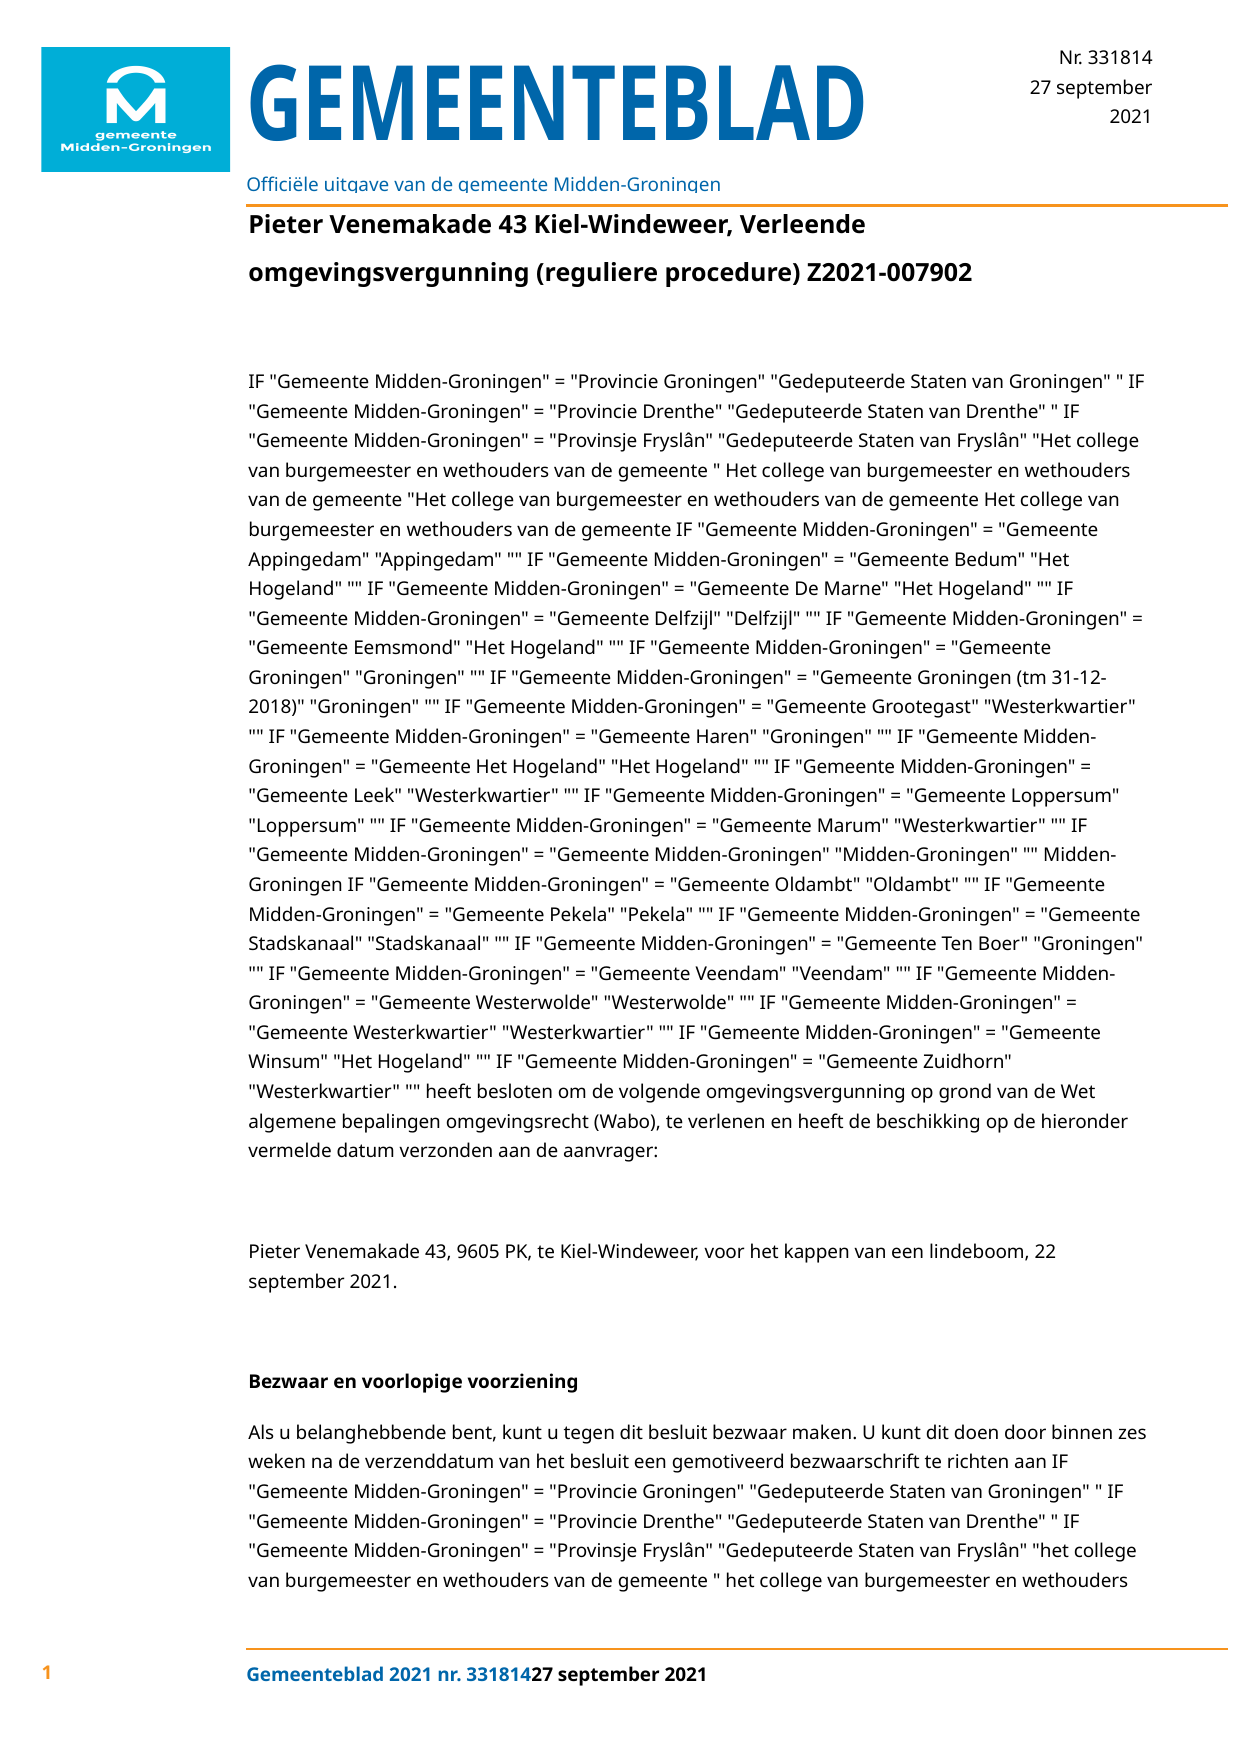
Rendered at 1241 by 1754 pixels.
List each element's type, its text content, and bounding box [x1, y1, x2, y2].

picture [184, 146, 190, 153]
text IF "Gemeente Midden-Groningen" = "Provincie Groningen" "Gedeputeerde Staten van Groningen" " IF "Gemeente Midden-Groningen" = "Provincie Drenthe" "Gedeputeerde Staten van Drenthe" " IF "Gemeente Midden-Groningen" = "Provinsje Fryslân" "Gedeputeerde Staten van Fryslân" "Het college van burgemeester en wethouders van de gemeente " Het college van burgemeester en wethouders van de gemeente "Het college van burgemeester en wethouders van de gemeente Het college van burgemeester en wethouders van de gemeente IF "Gemeente Midden-Groningen" = "Gemeente Appingedam" "Appingedam" "" IF "Gemeente Midden-Groningen" = "Gemeente Bedum" "Het Hogeland" "" IF "Gemeente Midden-Groningen" = "Gemeente De Marne" "Het Hogeland" "" IF "Gemeente Midden-Groningen" = "Gemeente Delfzijl" "Delfzijl" "" IF "Gemeente Midden-Groningen" = "Gemeente Eemsmond" "Het Hogeland" "" IF "Gemeente Midden-Groningen" = "Gemeente Groningen" "Groningen" "" IF "Gemeente Midden-Groningen" = "Gemeente Groningen (tm 31-12-2018)" "Groningen" "" IF "Gemeente Midden-Groningen" = "Gemeente Grootegast" "Westerkwartier" "" IF "Gemeente Midden-Groningen" = "Gemeente Haren" "Groningen" "" IF "Gemeente Midden-Groningen" = "Gemeente Het Hogeland" "Het Hogeland" "" IF "Gemeente Midden-Groningen" = "Gemeente Leek" "Westerkwartier" "" IF "Gemeente Midden-Groningen" = "Gemeente Loppersum" "Loppersum" "" IF "Gemeente Midden-Groningen" = "Gemeente Marum" "Westerkwartier" "" IF "Gemeente Midden-Groningen" = "Gemeente Midden-Groningen" "Midden-Groningen" "" Midden-Groningen IF "Gemeente Midden-Groningen" = "Gemeente Oldambt" "Oldambt" "" IF "Gemeente Midden-Groningen" = "Gemeente Pekela" "Pekela" "" IF "Gemeente Midden-Groningen" = "Gemeente Stadskanaal" "Stadskanaal" "" IF "Gemeente Midden-Groningen" = "Gemeente Ten Boer" "Groningen" "" IF "Gemeente Midden-Groningen" = "Gemeente Veendam" "Veendam" "" IF "Gemeente Midden-Groningen" = "Gemeente Westerwolde" "Westerwolde" "" IF "Gemeente Midden-Groningen" = "Gemeente Westerkwartier" "Westerkwartier" "" IF "Gemeente Midden-Groningen" = "Gemeente Winsum" "Het Hogeland" "" IF "Gemeente Midden-Groningen" = "Gemeente Zuidhorn" "Westerkwartier" "" heeft besloten om de volgende omgevingsvergunning op grond van de Wet algemene bepalingen omgevingsrecht (Wabo), te verlenen en heeft de beschikking op de hieronder vermelde datum verzonden aan de aanvrager: [248, 368, 1152, 1163]
text Pieter Venemakade 43 Kiel-Windeweer, Verleende omgevingsvergunning (reguliere procedure) Z2021-007902 [248, 207, 1152, 288]
text Bezwaar en voorlopige voorziening [248, 1369, 1152, 1394]
picture [107, 89, 165, 122]
text Als u belanghebbende bent, kunt u tegen dit besluit bezwaar maken. U kunt dit doen door binnen zes weken na de verzenddatum van het besluit een gemotiveerd bezwaarschrift te richten aan IF "Gemeente Midden-Groningen" = "Provincie Groningen" "Gedeputeerde Staten van Groningen" " IF "Gemeente Midden-Groningen" = "Provincie Drenthe" "Gedeputeerde Staten van Drenthe" " IF "Gemeente Midden-Groningen" = "Provinsje Fryslân" "Gedeputeerde Staten van Fryslân" "het college van burgemeester en wethouders van de gemeente " het college van burgemeester en wethouders [248, 1419, 1152, 1593]
text Pieter Venemakade 43, 9605 PK, te Kiel-Windeweer, voor het kappen van een lindeboom, 22 september 2021. [248, 1238, 1152, 1294]
picture [108, 66, 164, 82]
